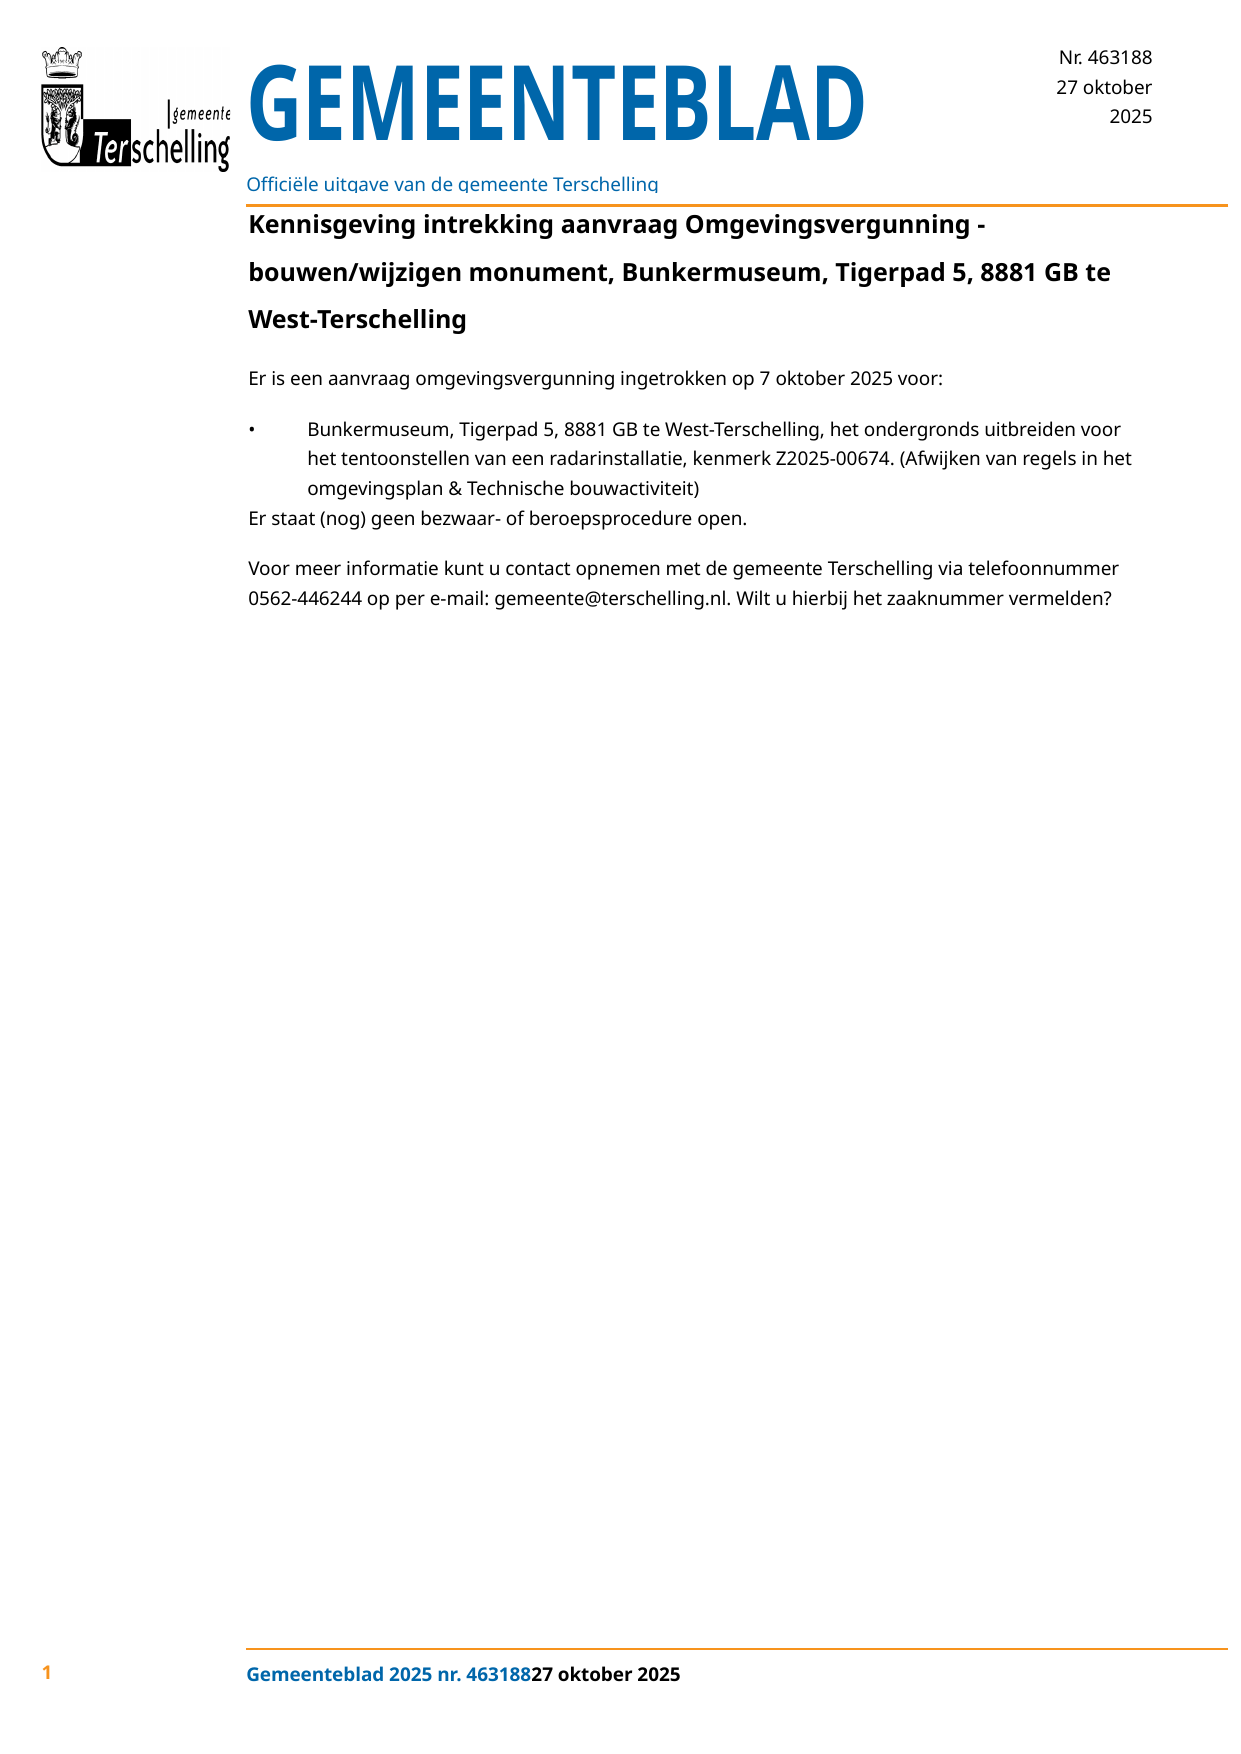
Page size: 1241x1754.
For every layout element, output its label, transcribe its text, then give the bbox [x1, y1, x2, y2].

text Voor meer informatie kunt u contact opnemen met de gemeente Terschelling via telefoonnummer 0562-446244 op per e-mail: gemeente@terschelling.nl. Wilt u hierbij het zaaknummer vermelden? [248, 555, 1152, 610]
text Kennisgeving intrekking aanvraag Omgevingsvergunning - bouwen/wijzigen monument, Bunkermuseum, Tigerpad 5, 8881 GB te West-Terschelling [248, 207, 1152, 336]
text Er staat (nog) geen bezwaar- of beroepsprocedure open. [248, 505, 1152, 530]
text Er is een aanvraag omgevingsvergunning ingetrokken op 7 oktober 2025 voor: [248, 366, 1152, 391]
picture [41, 47, 231, 172]
list Bunkermuseum, Tigerpad 5, 8881 GB te West-Terschelling, het ondergronds uitbreiden voor het tentoonstellen van een radarinstallatie, kenmerk Z2025-00674. (Afwijken van regels in het omgevingsplan & Technische bouwactiviteit) [248, 416, 1152, 501]
